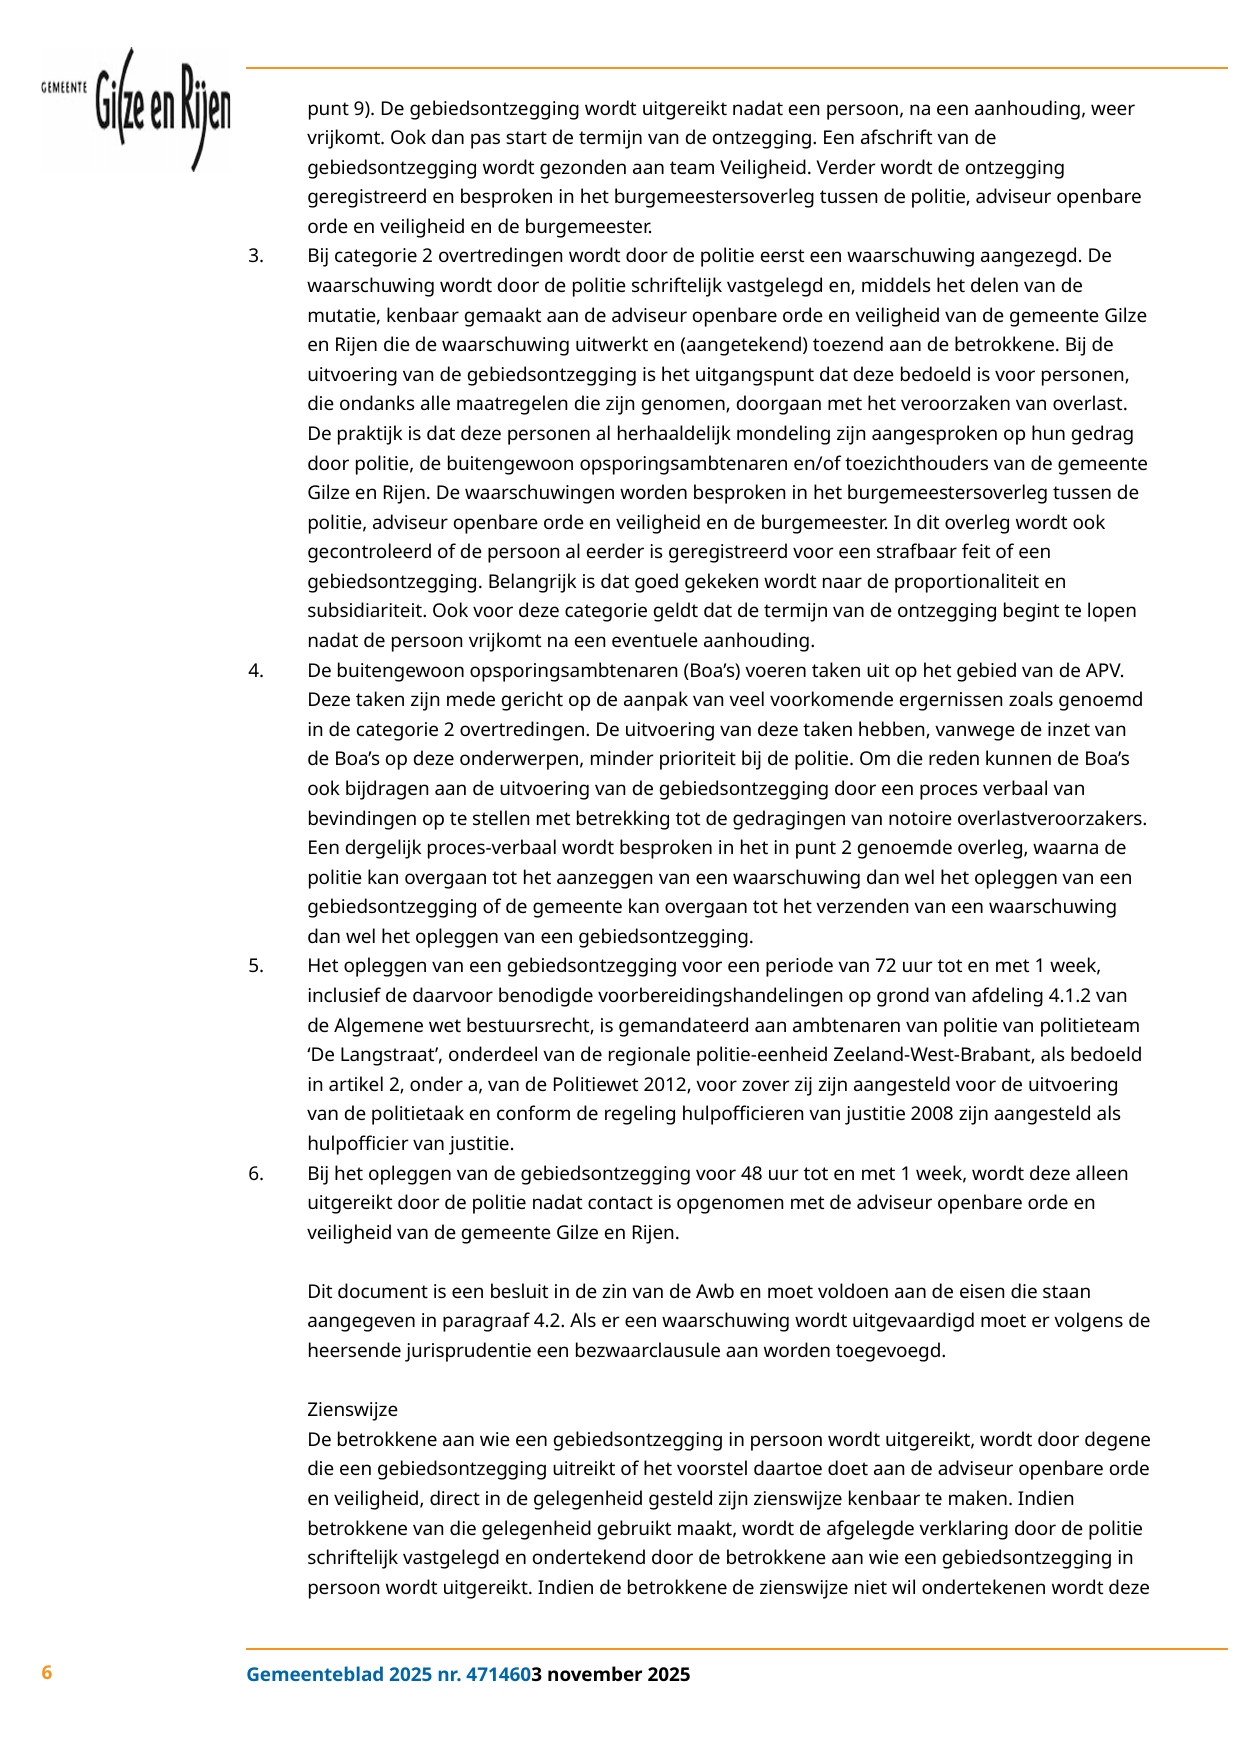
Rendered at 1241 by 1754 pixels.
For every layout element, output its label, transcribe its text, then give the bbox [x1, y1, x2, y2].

list Bij categorie 2 overtredingen wordt door de politie eerst een waarschuwing aangezegd. De waarschuwing wordt door de politie schriftelijk vastgelegd en, middels het delen van de mutatie, kenbaar gemaakt aan de adviseur openbare orde en veiligheid van de gemeente Gilze en Rijen die de waarschuwing uitwerkt en (aangetekend) toezend aan de betrokkene. Bij de uitvoering van de gebiedsontzegging is het uitgangspunt dat deze bedoeld is voor personen, die ondanks alle maatregelen die zijn genomen, doorgaan met het veroorzaken van overlast. De praktijk is dat deze personen al herhaaldelijk mondeling zijn aangesproken op hun gedrag door politie, de buitengewoon opsporingsambtenaren en/of toezichthouders van de gemeente Gilze en Rijen. De waarschuwingen worden besproken in het burgemeestersoverleg tussen de politie, adviseur openbare orde en veiligheid en de burgemeester. In dit overleg wordt ook gecontroleerd of de persoon al eerder is geregistreerd voor een strafbaar feit of een gebiedsontzegging. Belangrijk is dat goed gekeken wordt naar de proportionaliteit en subsidiariteit. Ook voor deze categorie geldt dat de termijn van de ontzegging begint te lopen nadat de persoon vrijkomt na een eventuele aanhouding. [248, 243, 1152, 653]
list Dit document is een besluit in de zin van de Awb en moet voldoen aan de eisen die staan aangegeven in paragraaf 4.2. Als er een waarschuwing wordt uitgevaardigd moet er volgens de heersende jurisprudentie een bezwaarclausule aan worden toegevoegd. [248, 1278, 1152, 1363]
list Zienswijze [248, 1396, 1152, 1422]
list Bij het opleggen van de gebiedsontzegging voor 48 uur tot en met 1 week, wordt deze alleen uitgereikt door de politie nadat contact is opgenomen met de adviseur openbare orde en veiligheid van de gemeente Gilze en Rijen. [248, 1160, 1152, 1245]
picture [41, 47, 231, 172]
list Het opleggen van een gebiedsontzegging voor een periode van 72 uur tot en met 1 week, inclusief de daarvoor benodigde voorbereidingshandelingen op grond van afdeling 4.1.2 van de Algemene wet bestuursrecht, is gemandateerd aan ambtenaren van politie van politieteam ‘De Langstraat’, onderdeel van de regionale politie-eenheid Zeeland-West-Brabant, als bedoeld in artikel 2, onder a, van de Politiewet 2012, voor zover zij zijn aangesteld voor de uitvoering van de politietaak en conform de regeling hulpofficieren van justitie 2008 zijn aangesteld als hulpofficier van justitie. [248, 953, 1152, 1156]
list De betrokkene aan wie een gebiedsontzegging in persoon wordt uitgereikt, wordt door degene die een gebiedsontzegging uitreikt of het voorstel daartoe doet aan de adviseur openbare orde en veiligheid, direct in de gelegenheid gesteld zijn zienswijze kenbaar te maken. Indien betrokkene van die gelegenheid gebruikt maakt, wordt de afgelegde verklaring door de politie schriftelijk vastgelegd en ondertekend door de betrokkene aan wie een gebiedsontzegging in persoon wordt uitgereikt. Indien de betrokkene de zienswijze niet wil ondertekenen wordt deze [248, 1426, 1152, 1600]
list punt 9). De gebiedsontzegging wordt uitgereikt nadat een persoon, na een aanhouding, weer vrijkomt. Ook dan pas start de termijn van de ontzegging. Een afschrift van de gebiedsontzegging wordt gezonden aan team Veiligheid. Verder wordt de ontzegging geregistreerd en besproken in het burgemeestersoverleg tussen de politie, adviseur openbare orde en veiligheid en de burgemeester. [248, 95, 1152, 239]
list De buitengewoon opsporingsambtenaren (Boa’s) voeren taken uit op het gebied van de APV. Deze taken zijn mede gericht op de aanpak van veel voorkomende ergernissen zoals genoemd in de categorie 2 overtredingen. De uitvoering van deze taken hebben, vanwege de inzet van de Boa’s op deze onderwerpen, minder prioriteit bij de politie. Om die reden kunnen de Boa’s ook bijdragen aan de uitvoering van de gebiedsontzegging door een proces verbaal van bevindingen op te stellen met betrekking tot de gedragingen van notoire overlastveroorzakers. Een dergelijk proces-verbaal wordt besproken in het in punt 2 genoemde overleg, waarna de politie kan overgaan tot het aanzeggen van een waarschuwing dan wel het opleggen van een gebiedsontzegging of de gemeente kan overgaan tot het verzenden van een waarschuwing dan wel het opleggen van een gebiedsontzegging. [248, 657, 1152, 949]
